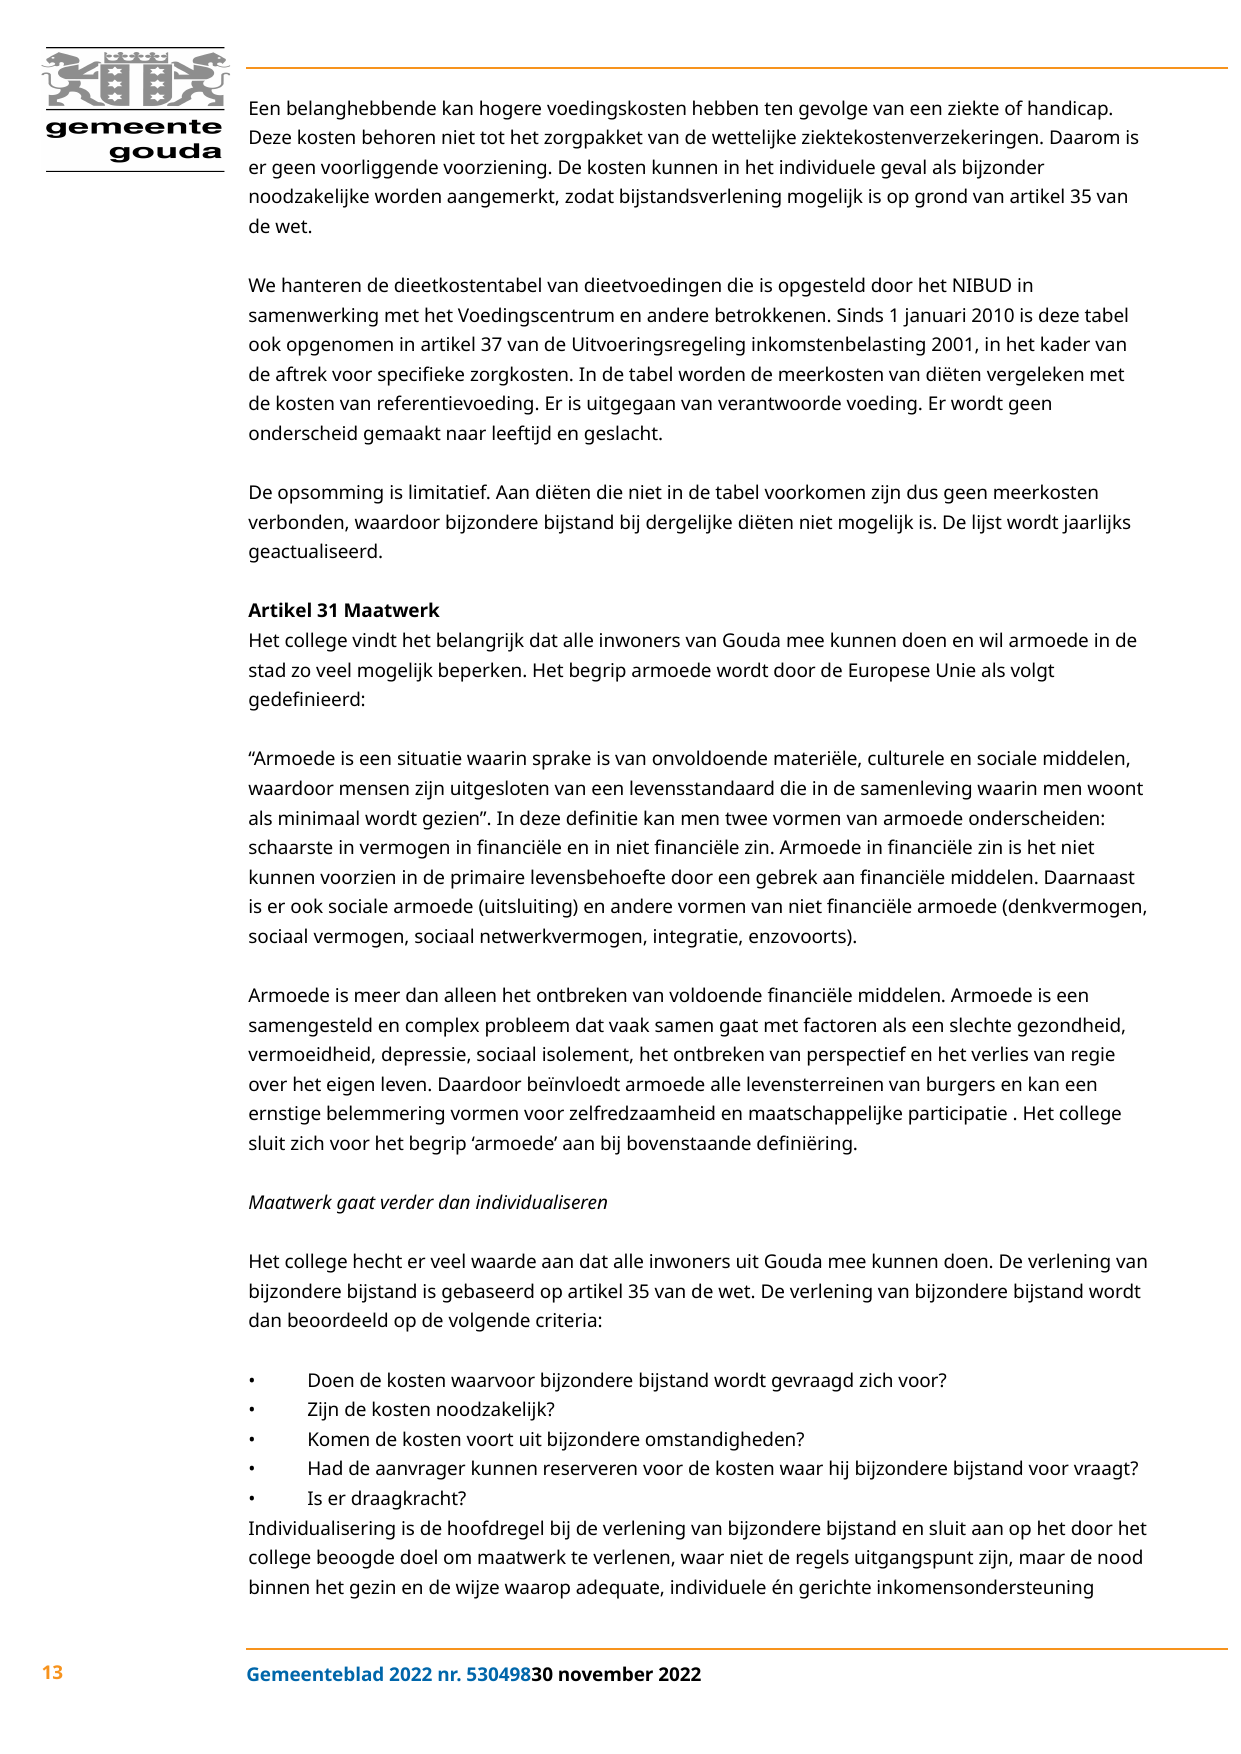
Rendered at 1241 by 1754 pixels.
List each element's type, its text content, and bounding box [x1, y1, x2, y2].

list Zijn de kosten noodzakelijk? [248, 1396, 1152, 1422]
text We hanteren de dieetkostentabel van dieetvoedingen die is opgesteld door het NIBUD in samenwerking met het Voedingscentrum en andere betrokkenen. Sinds 1 januari 2010 is deze tabel ook opgenomen in artikel 37 van de Uitvoeringsregeling inkomstenbelasting 2001, in het kader van de aftrek voor specifieke zorgkosten. In de tabel worden de meerkosten van diëten vergeleken met de kosten van referentievoeding. Er is uitgegaan van verantwoorde voeding. Er wordt geen onderscheid gemaakt naar leeftijd en geslacht. [248, 272, 1152, 446]
text De opsomming is limitatief. Aan diëten die niet in de tabel voorkomen zijn dus geen meerkosten verbonden, waardoor bijzondere bijstand bij dergelijke diëten niet mogelijk is. De lijst wordt jaarlijks geactualiseerd. [248, 479, 1152, 564]
picture [41, 47, 231, 172]
text “Armoede is een situatie waarin sprake is van onvoldoende materiële, culturele en sociale middelen, waardoor mensen zijn uitgesloten van een levensstandaard die in de samenleving waarin men woont als minimaal wordt gezien”. In deze definitie kan men twee vormen van armoede onderscheiden: schaarste in vermogen in financiële en in niet financiële zin. Armoede in financiële zin is het niet kunnen voorzien in de primaire levensbehoefte door een gebrek aan financiële middelen. Daarnaast is er ook sociale armoede (uitsluiting) en andere vormen van niet financiële armoede (denkvermogen, sociaal vermogen, sociaal netwerkvermogen, integratie, enzovoorts). [248, 746, 1152, 949]
list Komen de kosten voort uit bijzondere omstandigheden? [248, 1426, 1152, 1452]
text Artikel 31 Maatwerk [248, 598, 1152, 623]
list Is er draagkracht? [248, 1485, 1152, 1511]
list Doen de kosten waarvoor bijzondere bijstand wordt gevraagd zich voor? [248, 1367, 1152, 1393]
text Armoede is meer dan alleen het ontbreken van voldoende financiële middelen. Armoede is een samengesteld en complex probleem dat vaak samen gaat met factoren als een slechte gezondheid, vermoeidheid, depressie, sociaal isolement, het ontbreken van perspectief en het verlies van regie over het eigen leven. Daardoor beïnvloedt armoede alle levensterreinen van burgers en kan een ernstige belemmering vormen voor zelfredzaamheid en maatschappelijke participatie . Het college sluit zich voor het begrip ‘armoede’ aan bij bovenstaande definiëring. [248, 982, 1152, 1156]
text Het college hecht er veel waarde aan dat alle inwoners uit Gouda mee kunnen doen. De verlening van bijzondere bijstand is gebaseerd op artikel 35 van de wet. De verlening van bijzondere bijstand wordt dan beoordeeld op de volgende criteria: [248, 1248, 1152, 1333]
list Had de aanvrager kunnen reserveren voor de kosten waar hij bijzondere bijstand voor vraagt? [248, 1456, 1152, 1481]
text Individualisering is de hoofdregel bij de verlening van bijzondere bijstand en sluit aan op het door het college beoogde doel om maatwerk te verlenen, waar niet de regels uitgangspunt zijn, maar de nood binnen het gezin en de wijze waarop adequate, individuele én gerichte inkomensondersteuning [248, 1515, 1152, 1600]
text Het college vindt het belangrijk dat alle inwoners van Gouda mee kunnen doen en wil armoede in de stad zo veel mogelijk beperken. Het begrip armoede wordt door de Europese Unie als volgt gedefinieerd: [248, 627, 1152, 712]
text Een belanghebbende kan hogere voedingskosten hebben ten gevolge van een ziekte of handicap. Deze kosten behoren niet tot het zorgpakket van de wettelijke ziektekostenverzekeringen. Daarom is er geen voorliggende voorziening. De kosten kunnen in het individuele geval als bijzonder noodzakelijke worden aangemerkt, zodat bijstandsverlening mogelijk is op grond van artikel 35 van de wet. [248, 95, 1152, 239]
text Maatwerk gaat verder dan individualiseren [248, 1189, 1152, 1215]
